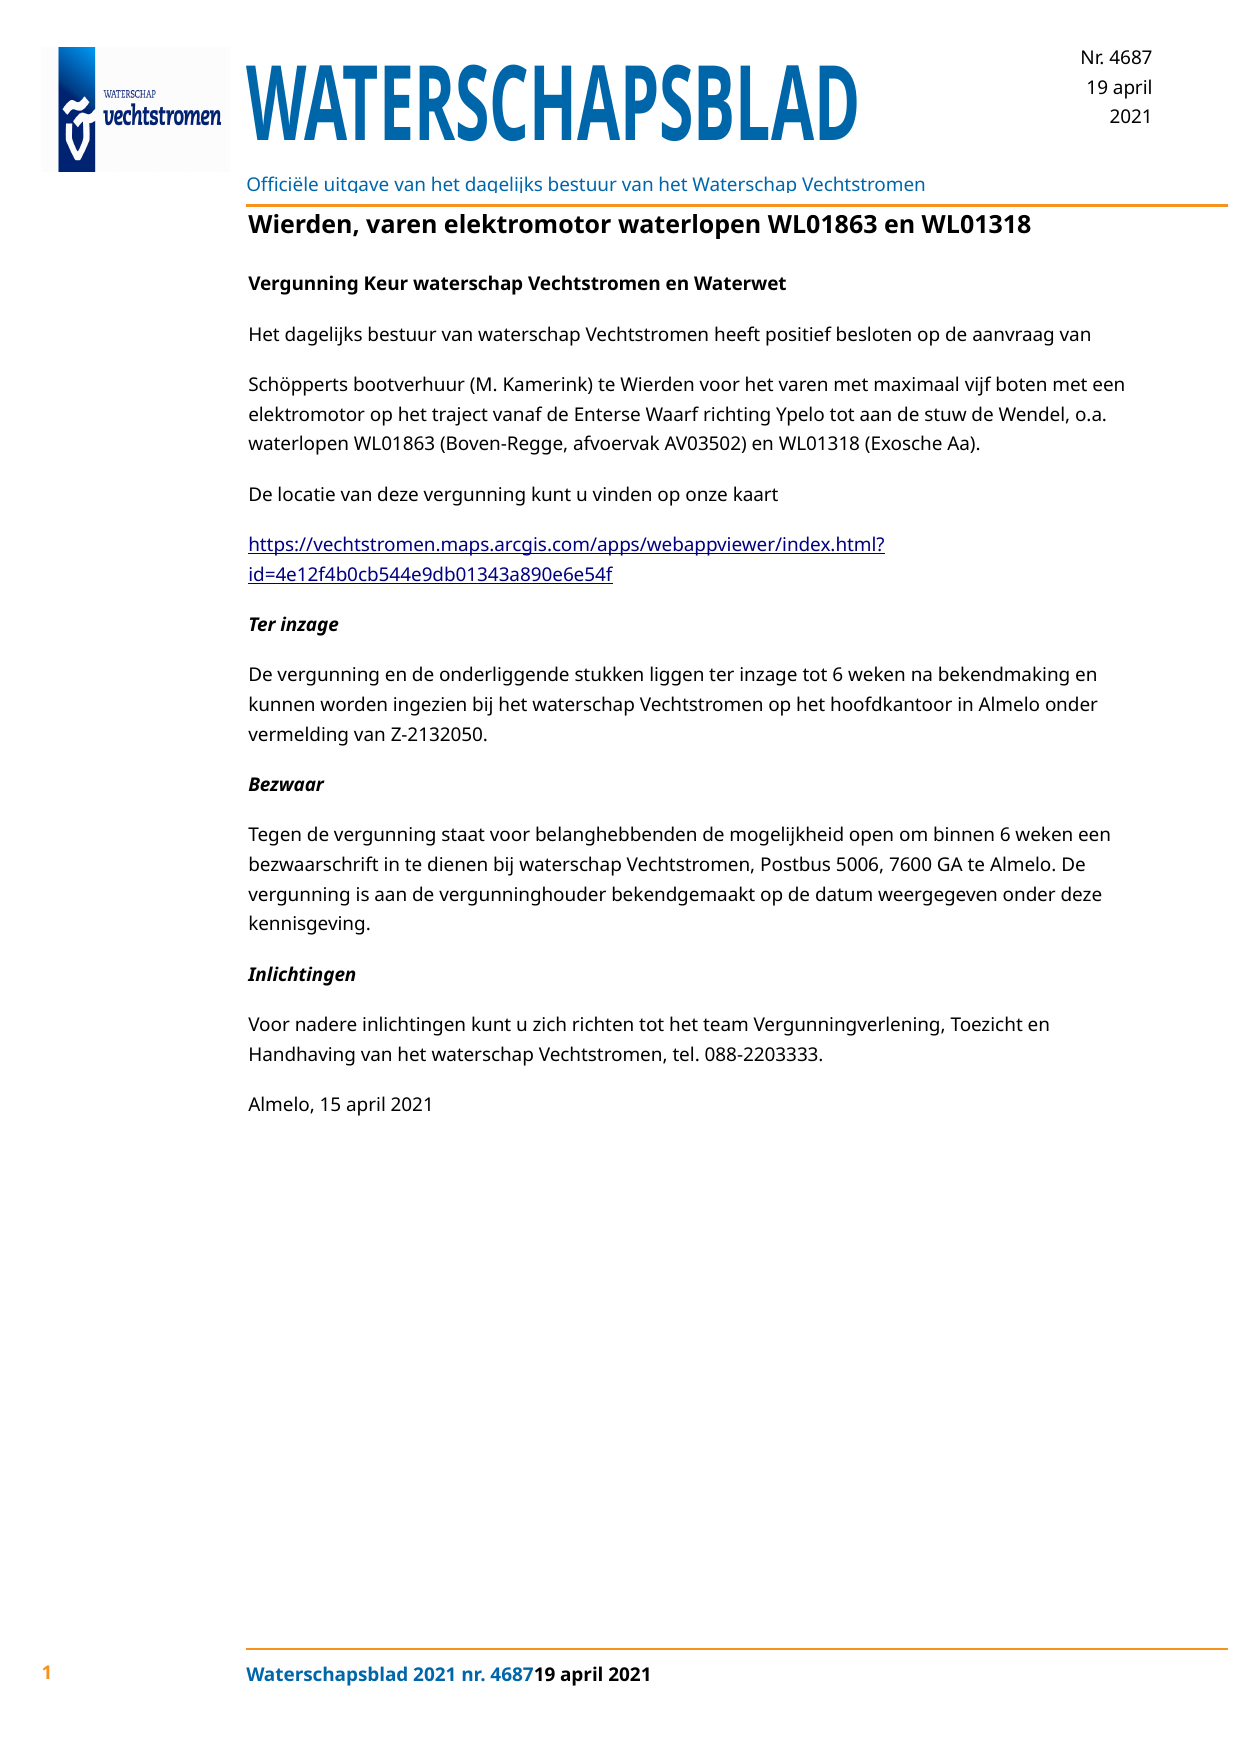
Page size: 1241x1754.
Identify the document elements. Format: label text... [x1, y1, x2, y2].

text Schöpperts bootverhuur (M. Kamerink) te Wierden voor het varen met maximaal vijf boten met een elektromotor op het traject vanaf de Enterse Waarf richting Ypelo tot aan de stuw de Wendel, o.a. waterlopen WL01863 (Boven-Regge, afvoervak AV03502) en WL01318 (Exosche Aa). [248, 371, 1152, 456]
text Het dagelijks bestuur van waterschap Vechtstromen heeft positief besloten op de aanvraag van [248, 321, 1152, 346]
text Ter inzage [248, 611, 1152, 637]
text Almelo, 15 april 2021 [248, 1091, 1152, 1117]
text Tegen de vergunning staat voor belanghebbenden de mogelijkheid open om binnen 6 weken een bezwaarschrift in te dienen bij waterschap Vechtstromen, Postbus 5006, 7600 GA te Almelo. De vergunning is aan de vergunninghouder bekendgemaakt op de datum weergegeven onder deze kennisgeving. [248, 822, 1152, 936]
text https://vechtstromen.maps.arcgis.com/apps/webappviewer/index.html?id=4e12f4b0cb544e9db01343a890e6e54f [248, 531, 1152, 586]
text Bezwaar [248, 771, 1152, 797]
text Voor nadere inlichtingen kunt u zich richten tot het team Vergunningverlening, Toezicht en Handhaving van het waterschap Vechtstromen, tel. 088-2203333. [248, 1011, 1152, 1066]
picture [41, 47, 231, 172]
text Vergunning Keur waterschap Vechtstromen en Waterwet [248, 270, 1152, 296]
text Wierden, varen elektromotor waterlopen WL01863 en WL01318 [248, 207, 1152, 241]
text Inlichtingen [248, 961, 1152, 986]
text De vergunning en de onderliggende stukken liggen ter inzage tot 6 weken na bekendmaking en kunnen worden ingezien bij het waterschap Vechtstromen op het hoofdkantoor in Almelo onder vermelding van Z-2132050. [248, 662, 1152, 746]
text De locatie van deze vergunning kunt u vinden op onze kaart [248, 481, 1152, 506]
